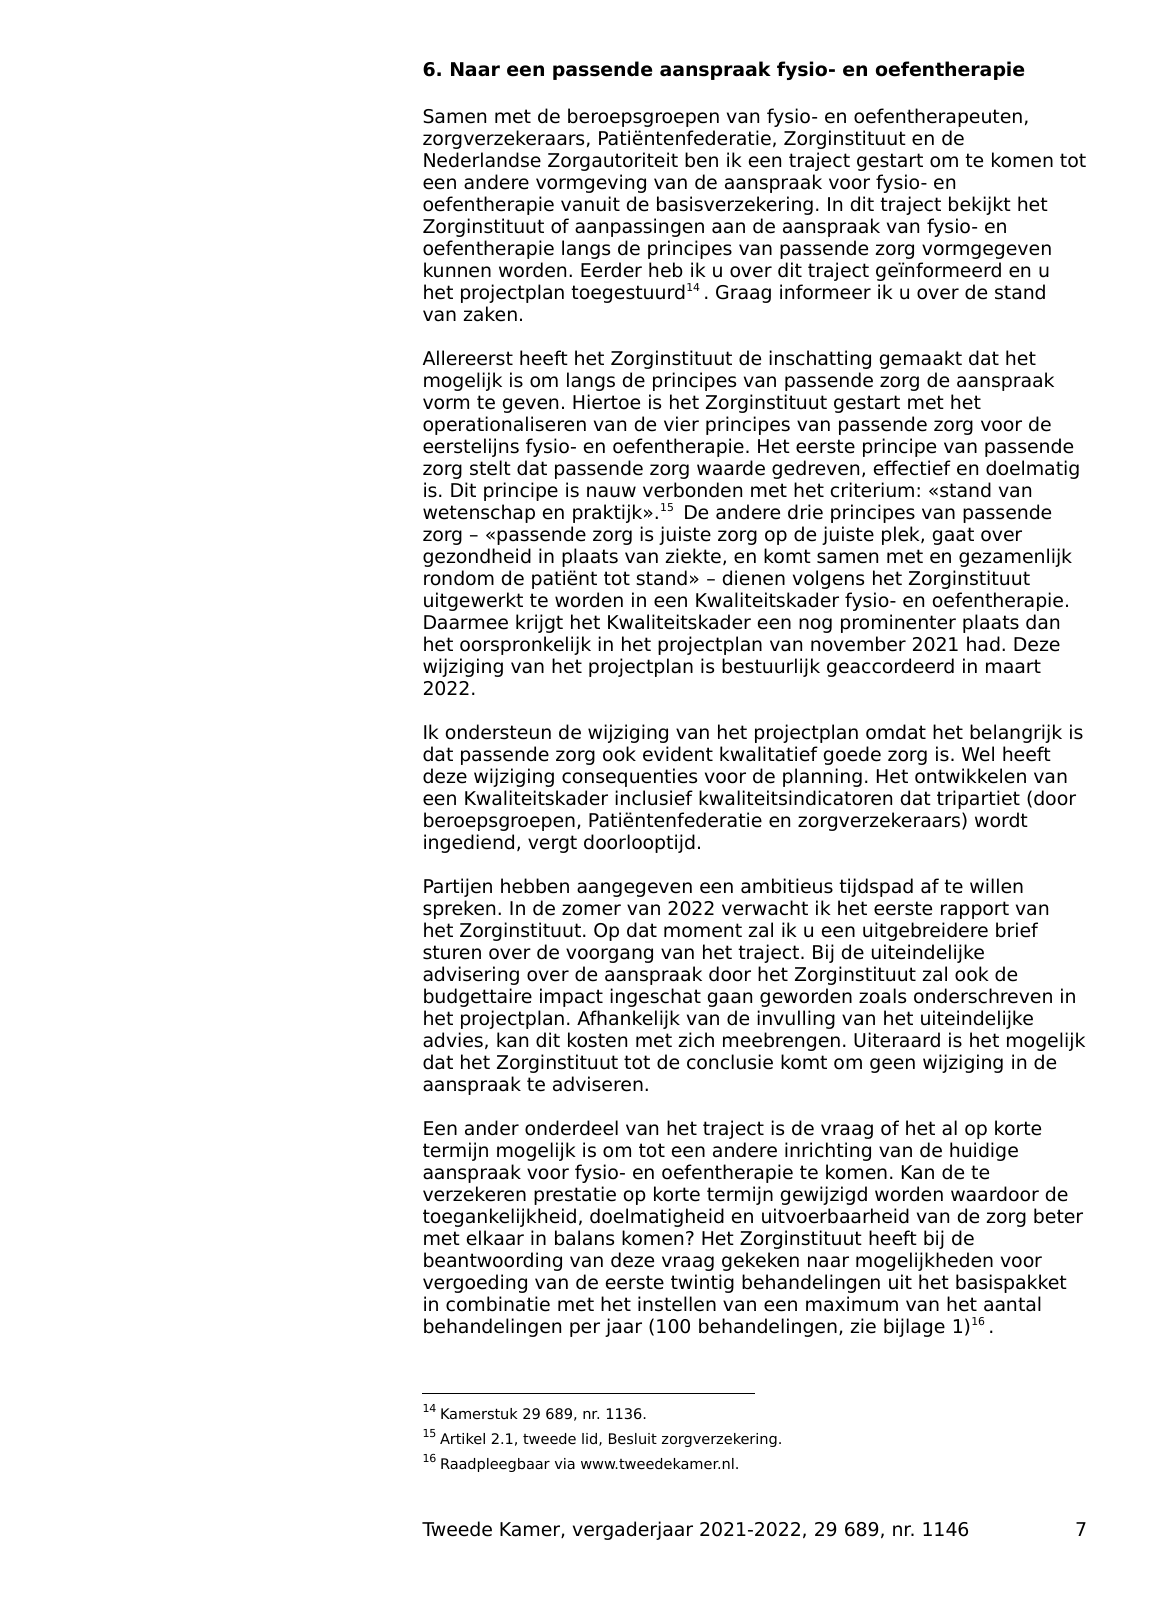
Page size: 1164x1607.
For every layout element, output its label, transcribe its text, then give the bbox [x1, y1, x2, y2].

text Kamerstuk 29 689, nr. 1136. [422, 1402, 1087, 1424]
subtitle 6. Naar een passende aanspraak fysio- en oefentherapie [422, 59, 1087, 81]
text Een ander onderdeel van het traject is de vraag of het al op korte termijn mogelijk is om tot een andere inrichting van de huidige aanspraak voor fysio- en oefentherapie te komen. Kan de te verzekeren prestatie op korte termijn gewijzigd worden waardoor de toegankelijkheid, doelmatigheid en uitvoerbaarheid van de zorg beter met elkaar in balans komen? Het Zorginstituut heeft bij de beantwoording van deze vraag gekeken naar mogelijkheden voor vergoeding van de eerste twintig behandelingen uit het basispakket in combinatie met het instellen van een maximum van het aantal behandelingen per jaar (100 behandelingen, zie bijlage 1). [422, 1118, 1087, 1338]
text Raadpleegbaar via www.tweedekamer.nl. [422, 1452, 1087, 1474]
text Ik ondersteun de wijziging van het projectplan omdat het belangrijk is dat passende zorg ook evident kwalitatief goede zorg is. Wel heeft deze wijziging consequenties voor de planning. Het ontwikkelen van een Kwaliteitskader inclusief kwaliteitsindicatoren dat tripartiet (door beroepsgroepen, Patiëntenfederatie en zorgverzekeraars) wordt ingediend, vergt doorlooptijd. [422, 722, 1087, 854]
text Partijen hebben aangegeven een ambitieus tijdspad af te willen spreken. In de zomer van 2022 verwacht ik het eerste rapport van het Zorginstituut. Op dat moment zal ik u een uitgebreidere brief sturen over de voorgang van het traject. Bij de uiteindelijke advisering over de aanspraak door het Zorginstituut zal ook de budgettaire impact ingeschat gaan geworden zoals onderschreven in het projectplan. Afhankelijk van de invulling van het uiteindelijke advies, kan dit kosten met zich meebrengen. Uiteraard is het mogelijk dat het Zorginstituut tot de conclusie komt om geen wijziging in de aanspraak te adviseren. [422, 876, 1087, 1096]
text Samen met de beroepsgroepen van fysio- en oefentherapeuten, zorgverzekeraars, Patiëntenfederatie, Zorginstituut en de Nederlandse Zorgautoriteit ben ik een traject gestart om te komen tot een andere vormgeving van de aanspraak voor fysio- en oefentherapie vanuit de basisverzekering. In dit traject bekijkt het Zorginstituut of aanpassingen aan de aanspraak van fysio- en oefentherapie langs de principes van passende zorg vormgegeven kunnen worden. Eerder heb ik u over dit traject geïnformeerd en u het projectplan toegestuurd. Graag informeer ik u over de stand van zaken. [422, 106, 1087, 326]
text Artikel 2.1, tweede lid, Besluit zorgverzekering. [422, 1427, 1087, 1449]
text Allereerst heeft het Zorginstituut de inschatting gemaakt dat het mogelijk is om langs de principes van passende zorg de aanspraak vorm te geven. Hiertoe is het Zorginstituut gestart met het operationaliseren van de vier principes van passende zorg voor de eerstelijns fysio- en oefentherapie. Het eerste principe van passende zorg stelt dat passende zorg waarde gedreven, effectief en doelmatig is. Dit principe is nauw verbonden met het criterium: «stand van wetenschap en praktijk». De andere drie principes van passende zorg – «passende zorg is juiste zorg op de juiste plek, gaat over gezondheid in plaats van ziekte, en komt samen met en gezamenlijk rondom de patiënt tot stand» – dienen volgens het Zorginstituut uitgewerkt te worden in een Kwaliteitskader fysio- en oefentherapie. Daarmee krijgt het Kwaliteitskader een nog prominenter plaats dan het oorspronkelijk in het projectplan van november 2021 had. Deze wijziging van het projectplan is bestuurlijk geaccordeerd in maart 2022. [422, 348, 1087, 700]
